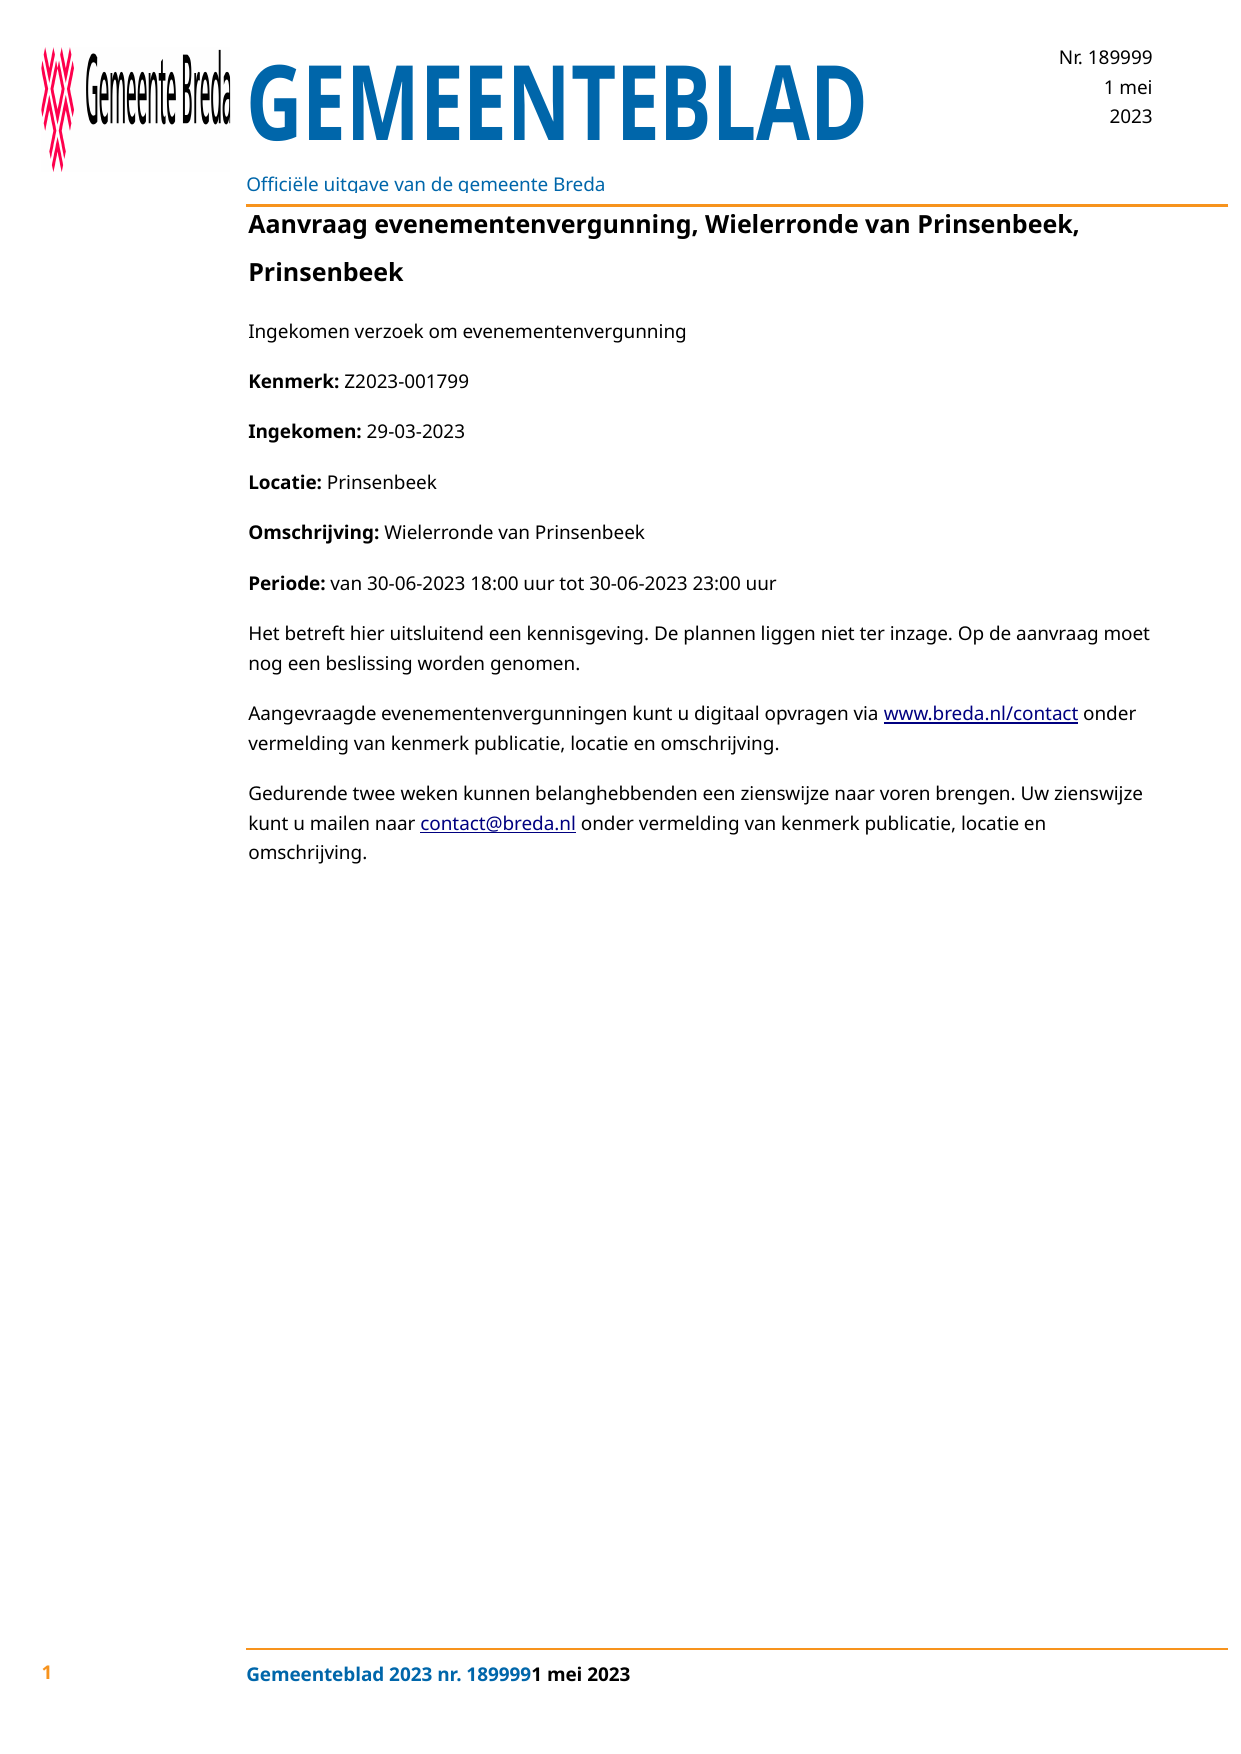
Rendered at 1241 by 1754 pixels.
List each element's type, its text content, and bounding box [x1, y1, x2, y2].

text Ingekomen verzoek om evenementenvergunning [248, 318, 1152, 344]
text Het betreft hier uitsluitend een kennisgeving. De plannen liggen niet ter inzage. Op de aanvraag moet nog een beslissing worden genomen. [248, 620, 1152, 676]
text Locatie: Prinsenbeek [248, 469, 1152, 495]
text Gedurende twee weken kunnen belanghebbenden een zienswijze naar voren brengen. Uw zienswijze kunt u mailen naar contact@breda.nl onder vermelding van kenmerk publicatie, locatie en omschrijving. [248, 780, 1152, 865]
text Kenmerk: Z2023-001799 [248, 368, 1152, 394]
text Aangevraagde evenementenvergunningen kunt u digitaal opvragen via www.breda.nl/contact onder vermelding van kenmerk publicatie, locatie en omschrijving. [248, 700, 1152, 756]
picture [41, 47, 231, 172]
text Aanvraag evenementenvergunning, Wielerronde van Prinsenbeek, Prinsenbeek [248, 207, 1152, 288]
text Ingekomen: 29-03-2023 [248, 419, 1152, 444]
text Periode: van 30-06-2023 18:00 uur tot 30-06-2023 23:00 uur [248, 570, 1152, 596]
text Omschrijving: Wielerronde van Prinsenbeek [248, 519, 1152, 545]
